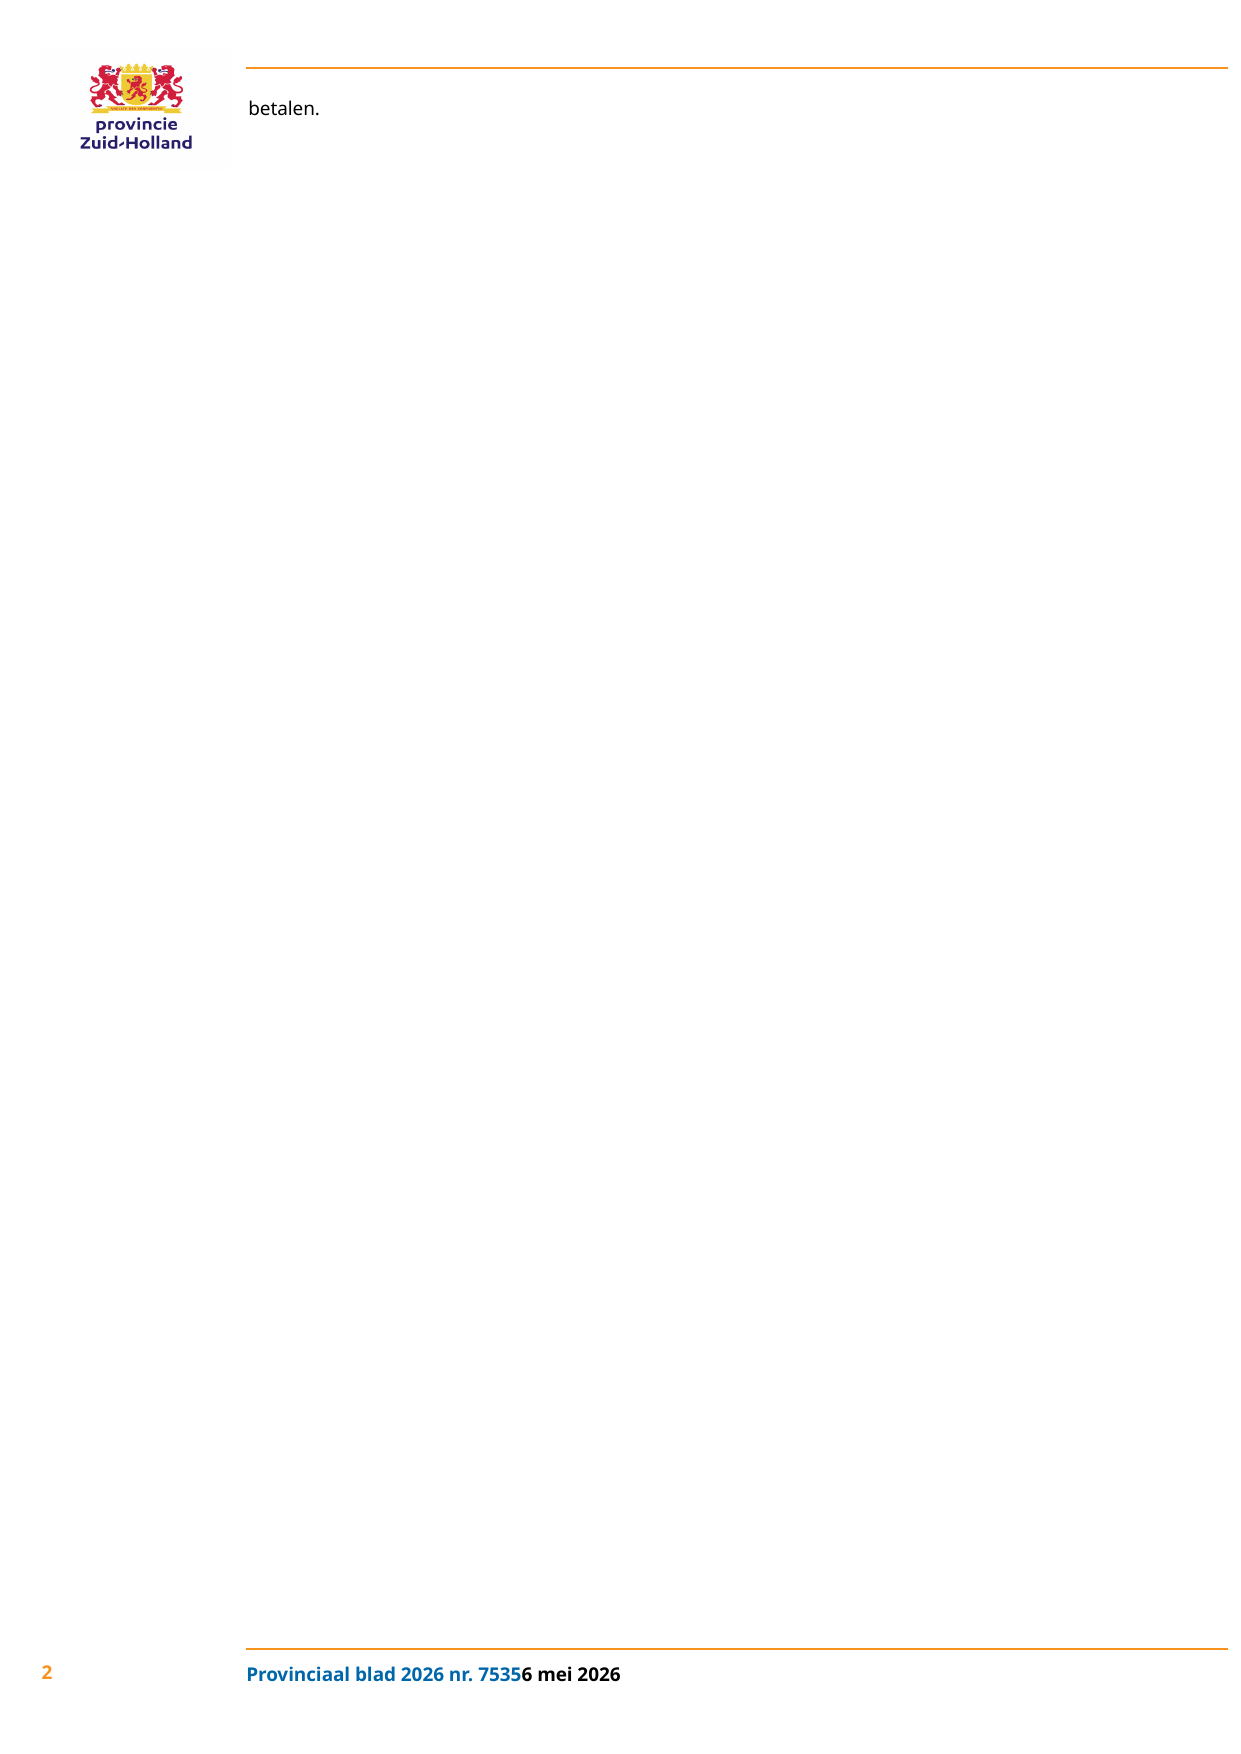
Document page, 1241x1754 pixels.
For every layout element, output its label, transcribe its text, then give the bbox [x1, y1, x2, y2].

picture [41, 47, 231, 172]
text betalen. [248, 95, 1152, 121]
